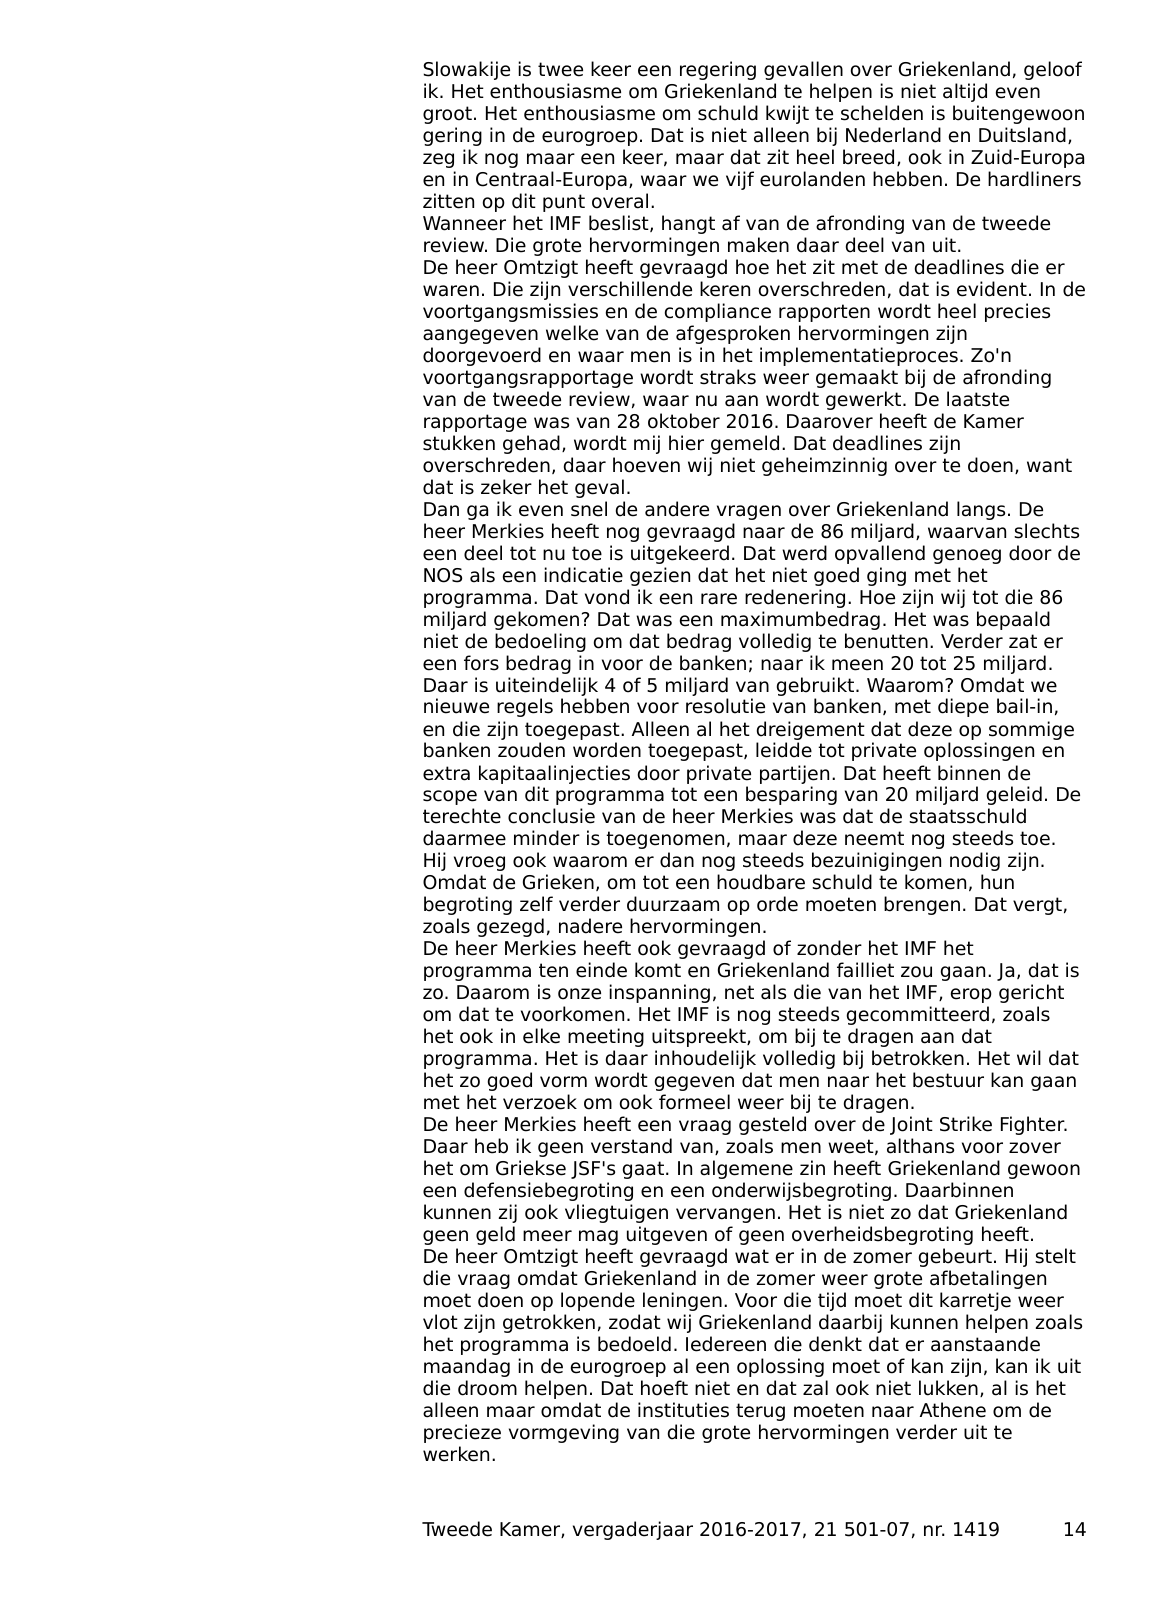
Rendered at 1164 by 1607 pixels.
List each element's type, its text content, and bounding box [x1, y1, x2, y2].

text De heer Omtzigt heeft gevraagd wat er in de zomer gebeurt. Hij stelt die vraag omdat Griekenland in de zomer weer grote afbetalingen moet doen op lopende leningen. Voor die tijd moet dit karretje weer vlot zijn getrokken, zodat wij Griekenland daarbij kunnen helpen zoals het programma is bedoeld. Iedereen die denkt dat er aanstaande maandag in de eurogroep al een oplossing moet of kan zijn, kan ik uit die droom helpen. Dat hoeft niet en dat zal ook niet lukken, al is het alleen maar omdat de instituties terug moeten naar Athene om de precieze vormgeving van die grote hervormingen verder uit te werken. [422, 1246, 1087, 1466]
text De heer Omtzigt heeft gevraagd hoe het zit met de deadlines die er waren. Die zijn verschillende keren overschreden, dat is evident. In de voortgangsmissies en de compliance rapporten wordt heel precies aangegeven welke van de afgesproken hervormingen zijn doorgevoerd en waar men is in het implementatieproces. Zo'n voortgangsrapportage wordt straks weer gemaakt bij de afronding van de tweede review, waar nu aan wordt gewerkt. De laatste rapportage was van 28 oktober 2016. Daarover heeft de Kamer stukken gehad, wordt mij hier gemeld. Dat deadlines zijn overschreden, daar hoeven wij niet geheimzinnig over te doen, want dat is zeker het geval. [422, 257, 1087, 499]
text Dan ga ik even snel de andere vragen over Griekenland langs. De heer Merkies heeft nog gevraagd naar de 86 miljard, waarvan slechts een deel tot nu toe is uitgekeerd. Dat werd opvallend genoeg door de NOS als een indicatie gezien dat het niet goed ging met het programma. Dat vond ik een rare redenering. Hoe zijn wij tot die 86 miljard gekomen? Dat was een maximumbedrag. Het was bepaald niet de bedoeling om dat bedrag volledig te benutten. Verder zat er een fors bedrag in voor de banken; naar ik meen 20 tot 25 miljard. Daar is uiteindelijk 4 of 5 miljard van gebruikt. Waarom? Omdat we nieuwe regels hebben voor resolutie van banken, met diepe bail-in, en die zijn toegepast. Alleen al het dreigement dat deze op sommige banken zouden worden toegepast, leidde tot private oplossingen en extra kapitaalinjecties door private partijen. Dat heeft binnen de scope van dit programma tot een besparing van 20 miljard geleid. De terechte conclusie van de heer Merkies was dat de staatsschuld daarmee minder is toegenomen, maar deze neemt nog steeds toe. Hij vroeg ook waarom er dan nog steeds bezuinigingen nodig zijn. Omdat de Grieken, om tot een houdbare schuld te komen, hun begroting zelf verder duurzaam op orde moeten brengen. Dat vergt, zoals gezegd, nadere hervormingen. [422, 499, 1087, 938]
text Slowakije is twee keer een regering gevallen over Griekenland, geloof ik. Het enthousiasme om Griekenland te helpen is niet altijd even groot. Het enthousiasme om schuld kwijt te schelden is buitengewoon gering in de eurogroep. Dat is niet alleen bij Nederland en Duitsland, zeg ik nog maar een keer, maar dat zit heel breed, ook in Zuid-Europa en in Centraal-Europa, waar we vijf eurolanden hebben. De hardliners zitten op dit punt overal. [422, 59, 1087, 213]
text De heer Merkies heeft ook gevraagd of zonder het IMF het programma ten einde komt en Griekenland failliet zou gaan. Ja, dat is zo. Daarom is onze inspanning, net als die van het IMF, erop gericht om dat te voorkomen. Het IMF is nog steeds gecommitteerd, zoals het ook in elke meeting uitspreekt, om bij te dragen aan dat programma. Het is daar inhoudelijk volledig bij betrokken. Het wil dat het zo goed vorm wordt gegeven dat men naar het bestuur kan gaan met het verzoek om ook formeel weer bij te dragen. [422, 938, 1087, 1114]
text De heer Merkies heeft een vraag gesteld over de Joint Strike Fighter. Daar heb ik geen verstand van, zoals men weet, althans voor zover het om Griekse JSF's gaat. In algemene zin heeft Griekenland gewoon een defensiebegroting en een onderwijsbegroting. Daarbinnen kunnen zij ook vliegtuigen vervangen. Het is niet zo dat Griekenland geen geld meer mag uitgeven of geen overheidsbegroting heeft. [422, 1114, 1087, 1246]
text Wanneer het IMF beslist, hangt af van de afronding van de tweede review. Die grote hervormingen maken daar deel van uit. [422, 213, 1087, 257]
